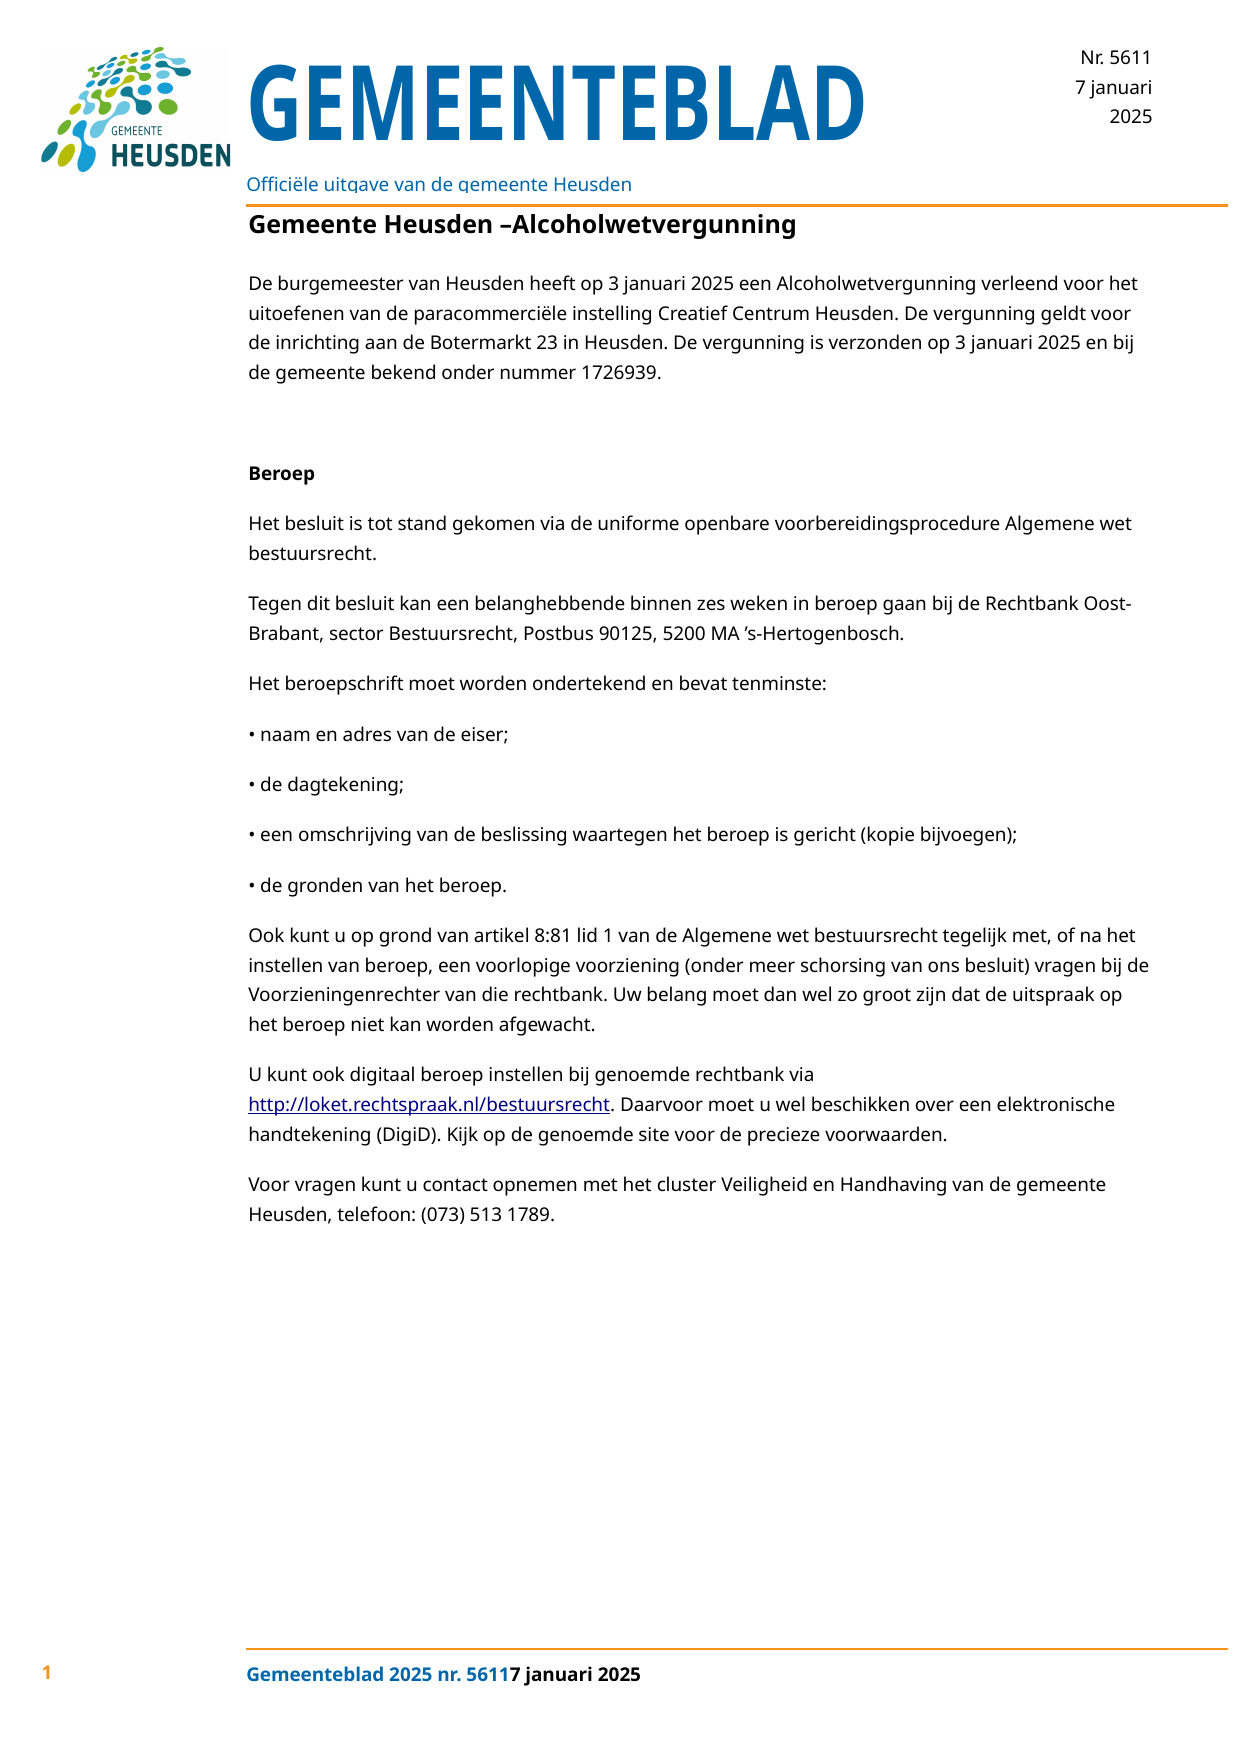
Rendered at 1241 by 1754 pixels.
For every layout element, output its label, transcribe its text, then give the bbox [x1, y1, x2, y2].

text Voor vragen kunt u contact opnemen met het cluster Veiligheid en Handhaving van de gemeente Heusden, telefoon: (073) 513 1789. [248, 1171, 1152, 1226]
text Het besluit is tot stand gekomen via de uniforme openbare voorbereidingsprocedure Algemene wet bestuursrecht. [248, 510, 1152, 566]
text Beroep [248, 460, 1152, 486]
text • de dagtekening; [248, 771, 1152, 797]
text Tegen dit besluit kan een belanghebbende binnen zes weken in beroep gaan bij de Rechtbank Oost-Brabant, sector Bestuursrecht, Postbus 90125, 5200 MA ’s-Hertogenbosch. [248, 590, 1152, 646]
text • de gronden van het beroep. [248, 872, 1152, 898]
text • een omschrijving van de beslissing waartegen het beroep is gericht (kopie bijvoegen); [248, 822, 1152, 847]
text Gemeente Heusden –Alcoholwetvergunning [248, 207, 1152, 241]
text De burgemeester van Heusden heeft op 3 januari 2025 een Alcoholwetvergunning verleend voor het uitoefenen van de paracommerciële instelling Creatief Centrum Heusden. De vergunning geldt voor de inrichting aan de Botermarkt 23 in Heusden. De vergunning is verzonden op 3 januari 2025 en bij de gemeente bekend onder nummer 1726939. [248, 270, 1152, 385]
text • naam en adres van de eiser; [248, 721, 1152, 746]
text Ook kunt u op grond van artikel 8:81 lid 1 van de Algemene wet bestuursrecht tegelijk met, of na het instellen van beroep, een voorlopige voorziening (onder meer schorsing van ons besluit) vragen bij de Voorzieningenrechter van die rechtbank. Uw belang moet dan wel zo groot zijn dat de uitspraak op het beroep niet kan worden afgewacht. [248, 922, 1152, 1037]
text Het beroepschrift moet worden ondertekend en bevat tenminste: [248, 670, 1152, 696]
text U kunt ook digitaal beroep instellen bij genoemde rechtbank via http://loket.rechtspraak.nl/bestuursrecht. Daarvoor moet u wel beschikken over een elektronische handtekening (DigiD). Kijk op de genoemde site voor de precieze voorwaarden. [248, 1062, 1152, 1146]
picture [41, 47, 231, 172]
